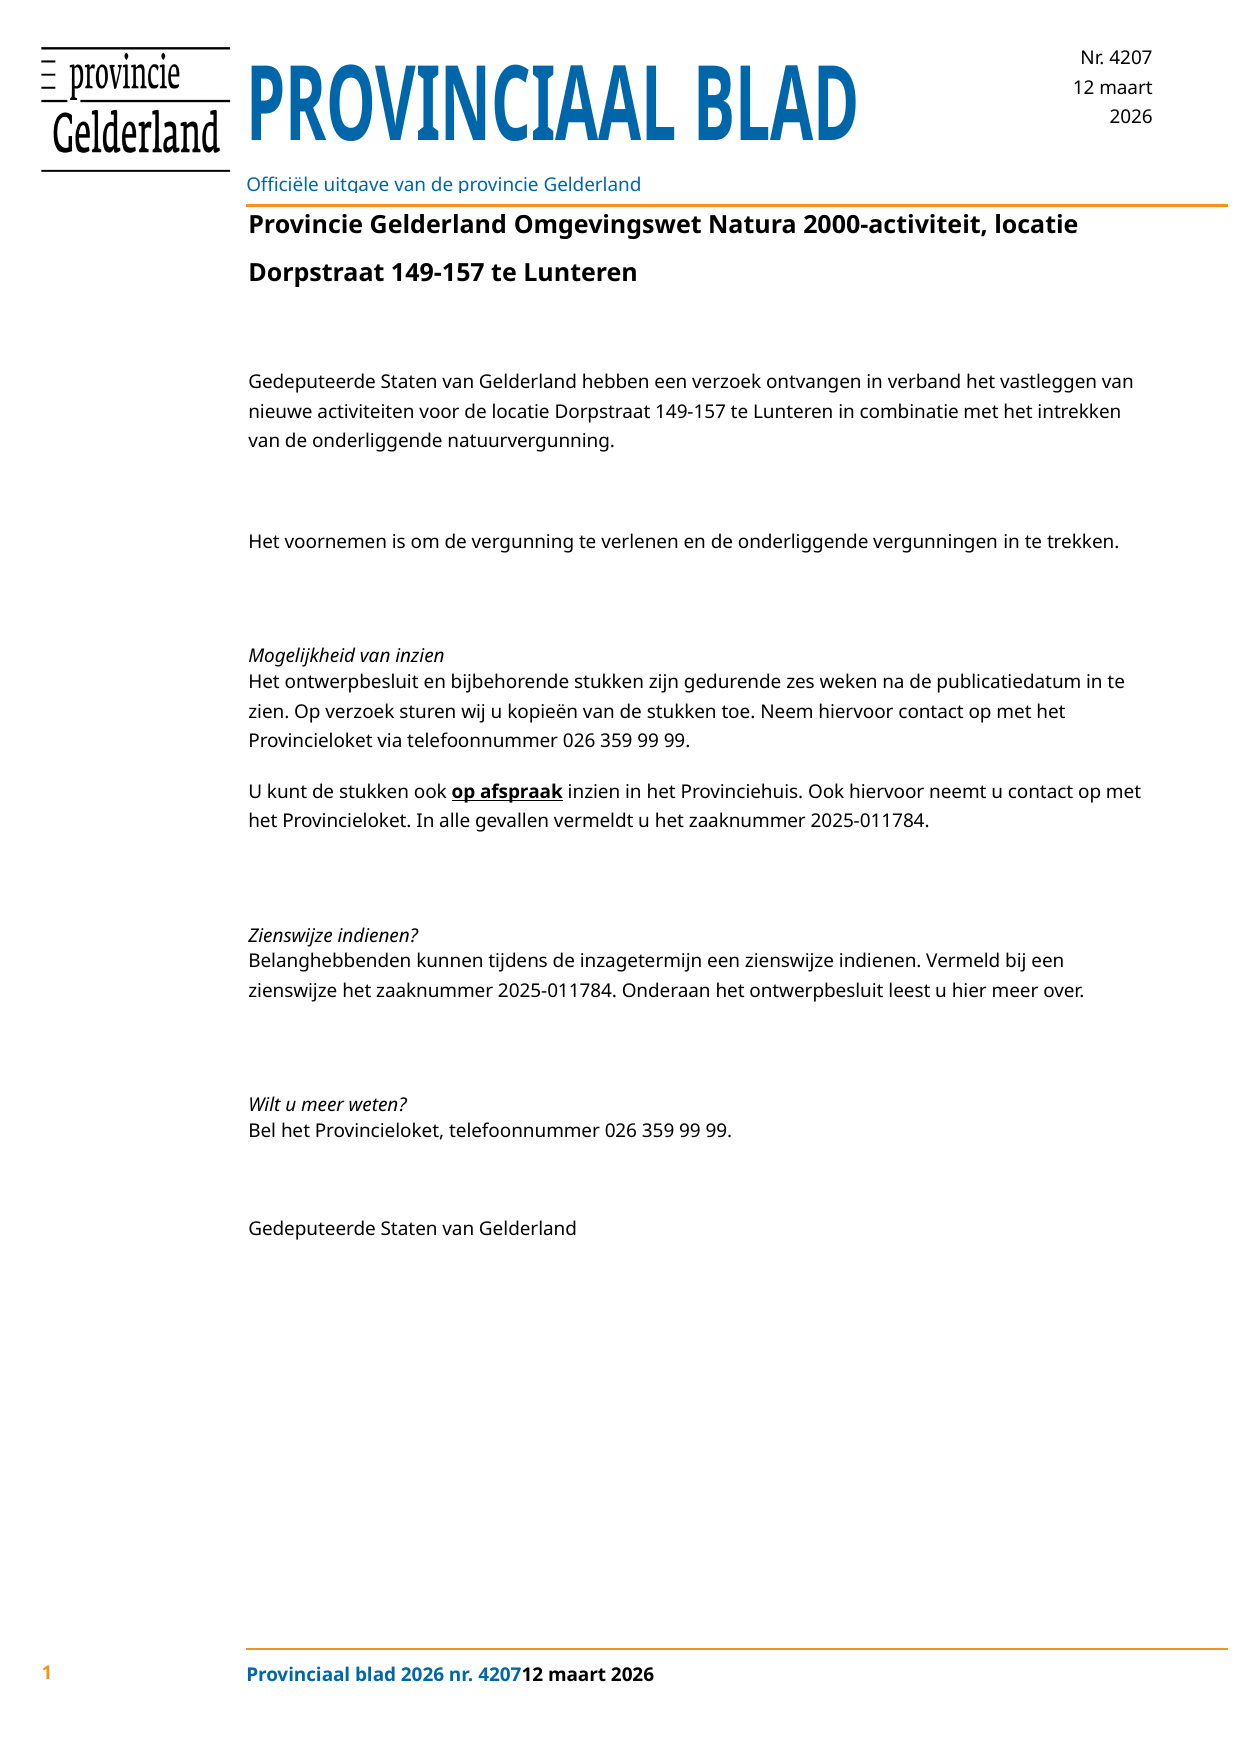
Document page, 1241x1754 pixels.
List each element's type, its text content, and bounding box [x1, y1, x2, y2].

text Het voornemen is om de vergunning te verlenen en de onderliggende vergunningen in te trekken. [248, 528, 1152, 554]
text Het ontwerpbesluit en bijbehorende stukken zijn gedurende zes weken na de publicatiedatum in te zien. Op verzoek sturen wij u kopieën van de stukken toe. Neem hiervoor contact op met het Provincieloket via telefoonnummer 026 359 99 99. [248, 668, 1152, 753]
text Mogelijkheid van inzien [248, 643, 1152, 668]
text Provincie Gelderland Omgevingswet Natura 2000-activiteit, locatie Dorpstraat 149-157 te Lunteren [248, 207, 1152, 288]
text U kunt de stukken ook op afspraak inzien in het Provinciehuis. Ook hiervoor neemt u contact op met het Provincieloket. In alle gevallen vermeldt u het zaaknummer 2025-011784. [248, 778, 1152, 833]
picture [41, 47, 231, 172]
text Wilt u meer weten? [248, 1092, 1152, 1117]
text Bel het Provincieloket, telefoonnummer 026 359 99 99. [248, 1117, 1152, 1143]
text Belanghebbenden kunnen tijdens de inzagetermijn een zienswijze indienen. Vermeld bij een zienswijze het zaaknummer 2025-011784. Onderaan het ontwerpbesluit leest u hier meer over. [248, 948, 1152, 1003]
text Gedeputeerde Staten van Gelderland [248, 1216, 1152, 1241]
text Gedeputeerde Staten van Gelderland hebben een verzoek ontvangen in verband het vastleggen van nieuwe activiteiten voor de locatie Dorpstraat 149-157 te Lunteren in combinatie met het intrekken van de onderliggende natuurvergunning. [248, 368, 1152, 453]
text Zienswijze indienen? [248, 922, 1152, 948]
